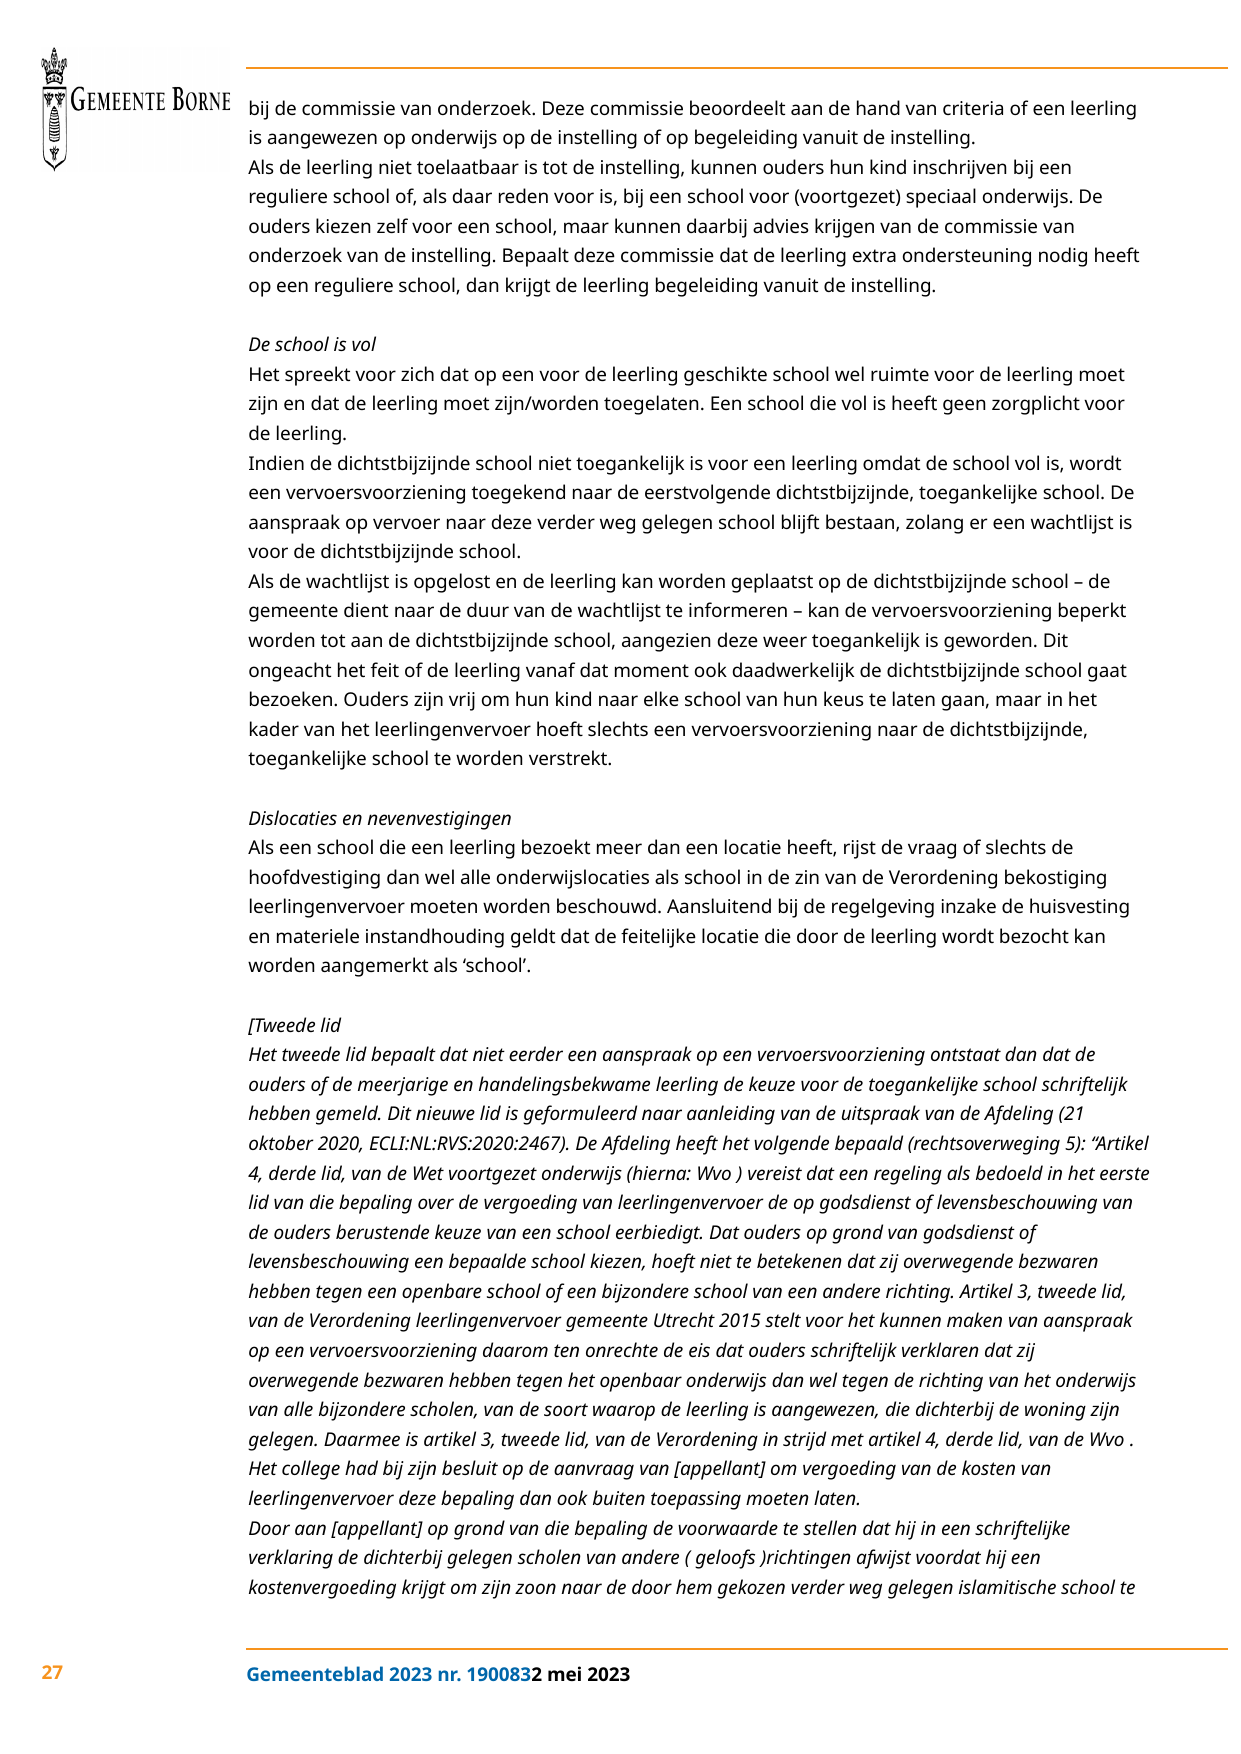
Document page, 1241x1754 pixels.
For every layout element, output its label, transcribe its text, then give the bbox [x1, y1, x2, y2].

text Dislocaties en nevenvestigingen [248, 805, 1152, 831]
text Het tweede lid bepaalt dat niet eerder een aanspraak op een vervoersvoorziening ontstaat dan dat de ouders of de meerjarige en handelingsbekwame leerling de keuze voor de toegankelijke school schriftelijk hebben gemeld. Dit nieuwe lid is geformuleerd naar aanleiding van de uitspraak van de Afdeling (21 oktober 2020, ECLI:NL:RVS:2020:2467). De Afdeling heeft het volgende bepaald (rechtsoverweging 5): “Artikel 4, derde lid, van de Wet voortgezet onderwijs (hierna: Wvo ) vereist dat een regeling als bedoeld in het eerste lid van die bepaling over de vergoeding van leerlingenvervoer de op godsdienst of levensbeschouwing van de ouders berustende keuze van een school eerbiedigt. Dat ouders op grond van godsdienst of levensbeschouwing een bepaalde school kiezen, hoeft niet te betekenen dat zij overwegende bezwaren hebben tegen een openbare school of een bijzondere school van een andere richting. Artikel 3, tweede lid, van de Verordening leerlingenvervoer gemeente Utrecht 2015 stelt voor het kunnen maken van aanspraak op een vervoersvoorziening daarom ten onrechte de eis dat ouders schriftelijk verklaren dat zij overwegende bezwaren hebben tegen het openbaar onderwijs dan wel tegen de richting van het onderwijs van alle bijzondere scholen, van de soort waarop de leerling is aangewezen, die dichterbij de woning zijn gelegen. Daarmee is artikel 3, tweede lid, van de Verordening in strijd met artikel 4, derde lid, van de Wvo . Het college had bij zijn besluit op de aanvraag van [appellant] om vergoeding van de kosten van leerlingenvervoer deze bepaling dan ook buiten toepassing moeten laten. [248, 1041, 1152, 1511]
picture [41, 47, 231, 172]
text Het spreekt voor zich dat op een voor de leerling geschikte school wel ruimte voor de leerling moet zijn en dat de leerling moet zijn/worden toegelaten. Een school die vol is heeft geen zorgplicht voor de leerling. [248, 361, 1152, 446]
text De school is vol [248, 331, 1152, 357]
text [Tweede lid [248, 1012, 1152, 1038]
text Als de wachtlijst is opgelost en de leerling kan worden geplaatst op de dichtstbijzijnde school – de gemeente dient naar de duur van de wachtlijst te informeren – kan de vervoersvoorziening beperkt worden tot aan de dichtstbijzijnde school, aangezien deze weer toegankelijk is geworden. Dit ongeacht het feit of de leerling vanaf dat moment ook daadwerkelijk de dichtstbijzijnde school gaat bezoeken. Ouders zijn vrij om hun kind naar elke school van hun keus te laten gaan, maar in het kader van het leerlingenvervoer hoeft slechts een vervoersvoorziening naar de dichtstbijzijnde, toegankelijke school te worden verstrekt. [248, 568, 1152, 771]
text Als de leerling niet toelaatbaar is tot de instelling, kunnen ouders hun kind inschrijven bij een reguliere school of, als daar reden voor is, bij een school voor (voortgezet) speciaal onderwijs. De ouders kiezen zelf voor een school, maar kunnen daarbij advies krijgen van de commissie van onderzoek van de instelling. Bepaalt deze commissie dat de leerling extra ondersteuning nodig heeft op een reguliere school, dan krijgt de leerling begeleiding vanuit de instelling. [248, 154, 1152, 298]
text Indien de dichtstbijzijnde school niet toegankelijk is voor een leerling omdat de school vol is, wordt een vervoersvoorziening toegekend naar de eerstvolgende dichtstbijzijnde, toegankelijke school. De aanspraak op vervoer naar deze verder weg gelegen school blijft bestaan, zolang er een wachtlijst is voor de dichtstbijzijnde school. [248, 450, 1152, 564]
text Als een school die een leerling bezoekt meer dan een locatie heeft, rijst de vraag of slechts de hoofdvestiging dan wel alle onderwijslocaties als school in de zin van de Verordening bekostiging leerlingenvervoer moeten worden beschouwd. Aansluitend bij de regelgeving inzake de huisvesting en materiele instandhouding geldt dat de feitelijke locatie die door de leerling wordt bezocht kan worden aangemerkt als ‘school’. [248, 834, 1152, 978]
text Door aan [appellant] op grond van die bepaling de voorwaarde te stellen dat hij in een schriftelijke verklaring de dichterbij gelegen scholen van andere ( geloofs )richtingen afwijst voordat hij een kostenvergoeding krijgt om zijn zoon naar de door hem gekozen verder weg gelegen islamitische school te [248, 1515, 1152, 1600]
text bij de commissie van onderzoek. Deze commissie beoordeelt aan de hand van criteria of een leerling is aangewezen op onderwijs op de instelling of op begeleiding vanuit de instelling. [248, 95, 1152, 150]
